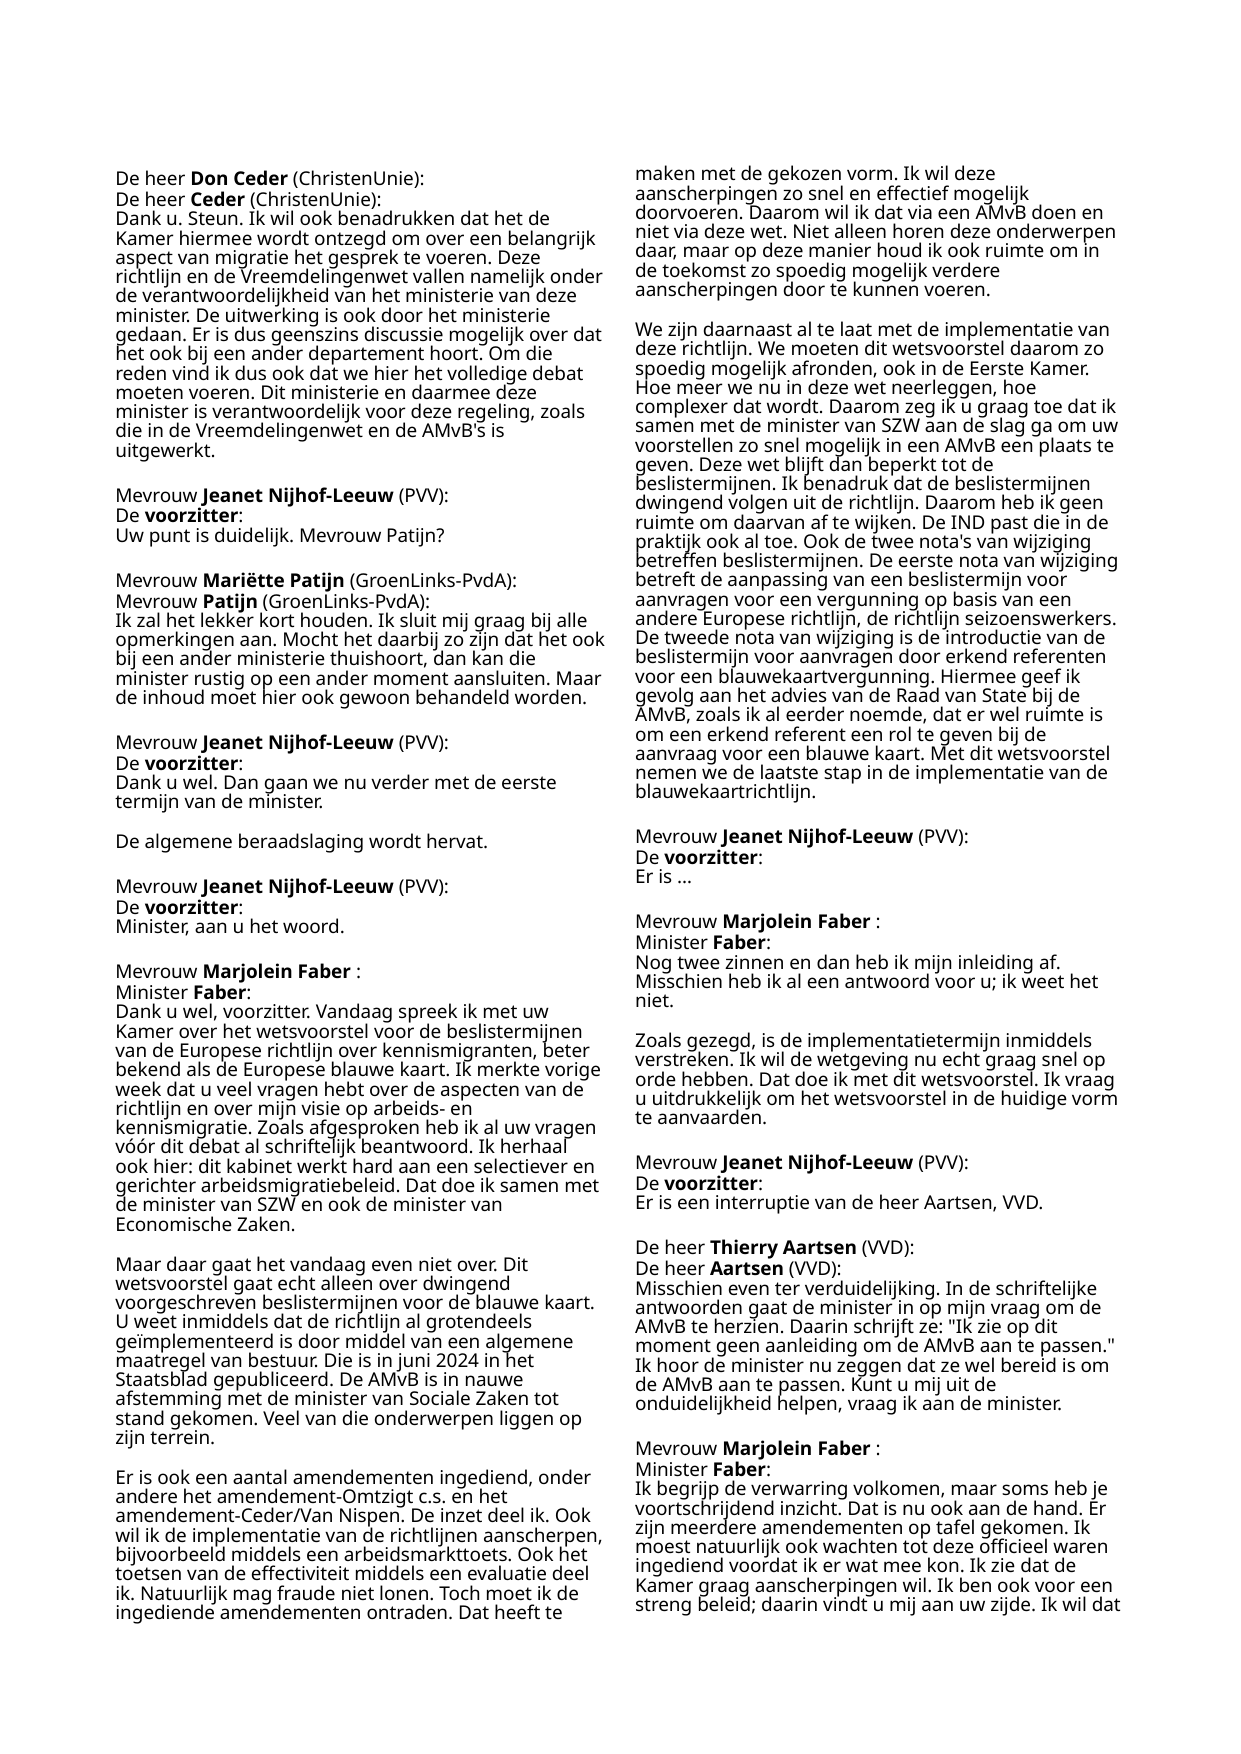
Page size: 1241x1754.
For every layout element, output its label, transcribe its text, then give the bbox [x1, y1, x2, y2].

text maken met de gekozen vorm. Ik wil deze aanscherpingen zo snel en effectief mogelijk doorvoeren. Daarom wil ik dat via een AMvB doen en niet via deze wet. Niet alleen horen deze onderwerpen daar, maar op deze manier houd ik ook ruimte om in de toekomst zo spoedig mogelijk verdere aanscherpingen door te kunnen voeren. [635, 165, 1125, 300]
text Mevrouw Mariëtte Patijn (GroenLinks-PvdA): [115, 567, 605, 593]
text Mevrouw Jeanet Nijhof-Leeuw (PVV): [115, 873, 605, 899]
text De heer Don Ceder (ChristenUnie): [115, 165, 605, 191]
text Minister, aan u het woord. [115, 918, 605, 938]
text De voorzitter: [115, 507, 605, 527]
text Ik begrijp de verwarring volkomen, maar soms heb je voortschrijdend inzicht. Dat is nu ook aan de hand. Er zijn meerdere amendementen op tafel gekomen. Ik moest natuurlijk ook wachten tot deze officieel waren ingediend voordat ik er wat mee kon. Ik zie dat de Kamer graag aanscherpingen wil. Ik ben ook voor een streng beleid; daarin vindt u mij aan uw zijde. Ik wil dat [635, 1480, 1125, 1615]
text De voorzitter: [635, 849, 1125, 868]
text Maar daar gaat het vandaag even niet over. Dit wetsvoorstel gaat echt alleen over dwingend voorgeschreven beslistermijnen voor de blauwe kaart. U weet inmiddels dat de richtlijn al grotendeels geïmplementeerd is door middel van een algemene maatregel van bestuur. Die is in juni 2024 in het Staatsblad gepubliceerd. De AMvB is in nauwe afstemming met de minister van Sociale Zaken tot stand gekomen. Veel van die onderwerpen liggen op zijn terrein. [115, 1256, 605, 1448]
text Er is … [635, 868, 1125, 888]
text Er is ook een aantal amendementen ingediend, onder andere het amendement-Omtzigt c.s. en het amendement-Ceder/Van Nispen. De inzet deel ik. Ook wil ik de implementatie van de richtlijnen aanscherpen, bijvoorbeeld middels een arbeidsmarkttoets. Ook het toetsen van de effectiviteit middels een evaluatie deel ik. Natuurlijk mag fraude niet lonen. Toch moet ik de ingediende amendementen ontraden. Dat heeft te [115, 1469, 605, 1623]
text Minister Faber: [115, 984, 605, 1003]
text Uw punt is duidelijk. Mevrouw Patijn? [115, 527, 605, 546]
text Dank u. Steun. Ik wil ook benadrukken dat het de Kamer hiermee wordt ontzegd om over een belangrijk aspect van migratie het gesprek te voeren. Deze richtlijn en de Vreemdelingenwet vallen namelijk onder de verantwoordelijkheid van het ministerie van deze minister. De uitwerking is ook door het ministerie gedaan. Er is dus geenszins discussie mogelijk over dat het ook bij een ander departement hoort. Om die reden vind ik dus ook dat we hier het volledige debat moeten voeren. Dit ministerie en daarmee deze minister is verantwoordelijk voor deze regeling, zoals die in de Vreemdelingenwet en de AMvB's is uitgewerkt. [115, 210, 605, 461]
text De heer Aartsen (VVD): [635, 1260, 1125, 1279]
text Mevrouw Jeanet Nijhof-Leeuw (PVV): [115, 482, 605, 507]
text De voorzitter: [115, 899, 605, 918]
text Zoals gezegd, is de implementatietermijn inmiddels verstreken. Ik wil de wetgeving nu echt graag snel op orde hebben. Dat doe ik met dit wetsvoorstel. Ik vraag u uitdrukkelijk om het wetsvoorstel in de huidige vorm te aanvaarden. [635, 1032, 1125, 1128]
text Misschien even ter verduidelijking. In de schriftelijke antwoorden gaat de minister in op mijn vraag om de AMvB te herzien. Daarin schrijft ze: "Ik zie op dit moment geen aanleiding om de AMvB aan te passen." Ik hoor de minister nu zeggen dat ze wel bereid is om de AMvB aan te passen. Kunt u mij uit de onduidelijkheid helpen, vraag ik aan de minister. [635, 1279, 1125, 1414]
text Dank u wel, voorzitter. Vandaag spreek ik met uw Kamer over het wetsvoorstel voor de beslistermijnen van de Europese richtlijn over kennismigranten, beter bekend als de Europese blauwe kaart. Ik merkte vorige week dat u veel vragen hebt over de aspecten van de richtlijn en over mijn visie op arbeids- en kennismigratie. Zoals afgesproken heb ik al uw vragen vóór dit debat al schriftelijk beantwoord. Ik herhaal ook hier: dit kabinet werkt hard aan een selectiever en gerichter arbeidsmigratiebeleid. Dat doe ik samen met de minister van SZW en ook de minister van Economische Zaken. [115, 1003, 605, 1235]
text De voorzitter: [635, 1175, 1125, 1194]
text Er is een interruptie van de heer Aartsen, VVD. [635, 1194, 1125, 1214]
text Dank u wel. Dan gaan we nu verder met de eerste termijn van de minister. [115, 774, 605, 813]
text Mevrouw Patijn (GroenLinks-PvdA): [115, 593, 605, 612]
text Nog twee zinnen en dan heb ik mijn inleiding af. Misschien heb ik al een antwoord voor u; ik weet het niet. [635, 954, 1125, 1011]
text Ik zal het lekker kort houden. Ik sluit mij graag bij alle opmerkingen aan. Mocht het daarbij zo zijn dat het ook bij een ander ministerie thuishoort, dan kan die minister rustig op een ander moment aansluiten. Maar de inhoud moet hier ook gewoon behandeld worden. [115, 612, 605, 708]
text De algemene beraadslaging wordt hervat. [115, 833, 605, 853]
text We zijn daarnaast al te laat met de implementatie van deze richtlijn. We moeten dit wetsvoorstel daarom zo spoedig mogelijk afronden, ook in de Eerste Kamer. Hoe meer we nu in deze wet neerleggen, hoe complexer dat wordt. Daarom zeg ik u graag toe dat ik samen met de minister van SZW aan de slag ga om uw voorstellen zo snel mogelijk in een AMvB een plaats te geven. Deze wet blijft dan beperkt tot de beslistermijnen. Ik benadruk dat de beslistermijnen dwingend volgen uit de richtlijn. Daarom heb ik geen ruimte om daarvan af te wijken. De IND past die in de praktijk ook al toe. Ook de twee nota's van wijziging betreffen beslistermijnen. De eerste nota van wijziging betreft de aanpassing van een beslistermijn voor aanvragen voor een vergunning op basis van een andere Europese richtlijn, de richtlijn seizoenswerkers. De tweede nota van wijziging is de introductie van de beslistermijn voor aanvragen door erkend referenten voor een blauwekaartvergunning. Hiermee geef ik gevolg aan het advies van de Raad van State bij de AMvB, zoals ik al eerder noemde, dat er wel ruimte is om een erkend referent een rol te geven bij de aanvraag voor een blauwe kaart. Met dit wetsvoorstel nemen we de laatste stap in de implementatie van de blauwekaartrichtlijn. [635, 321, 1125, 803]
text Mevrouw Marjolein Faber : [635, 909, 1125, 934]
text De heer Thierry Aartsen (VVD): [635, 1234, 1125, 1260]
text De heer Ceder (ChristenUnie): [115, 191, 605, 210]
text Mevrouw Marjolein Faber : [635, 1435, 1125, 1461]
text Mevrouw Marjolein Faber : [115, 958, 605, 984]
text De voorzitter: [115, 755, 605, 774]
text Mevrouw Jeanet Nijhof-Leeuw (PVV): [635, 823, 1125, 849]
text Mevrouw Jeanet Nijhof-Leeuw (PVV): [115, 729, 605, 755]
text Minister Faber: [635, 1461, 1125, 1480]
text Mevrouw Jeanet Nijhof-Leeuw (PVV): [635, 1149, 1125, 1175]
text Minister Faber: [635, 934, 1125, 954]
